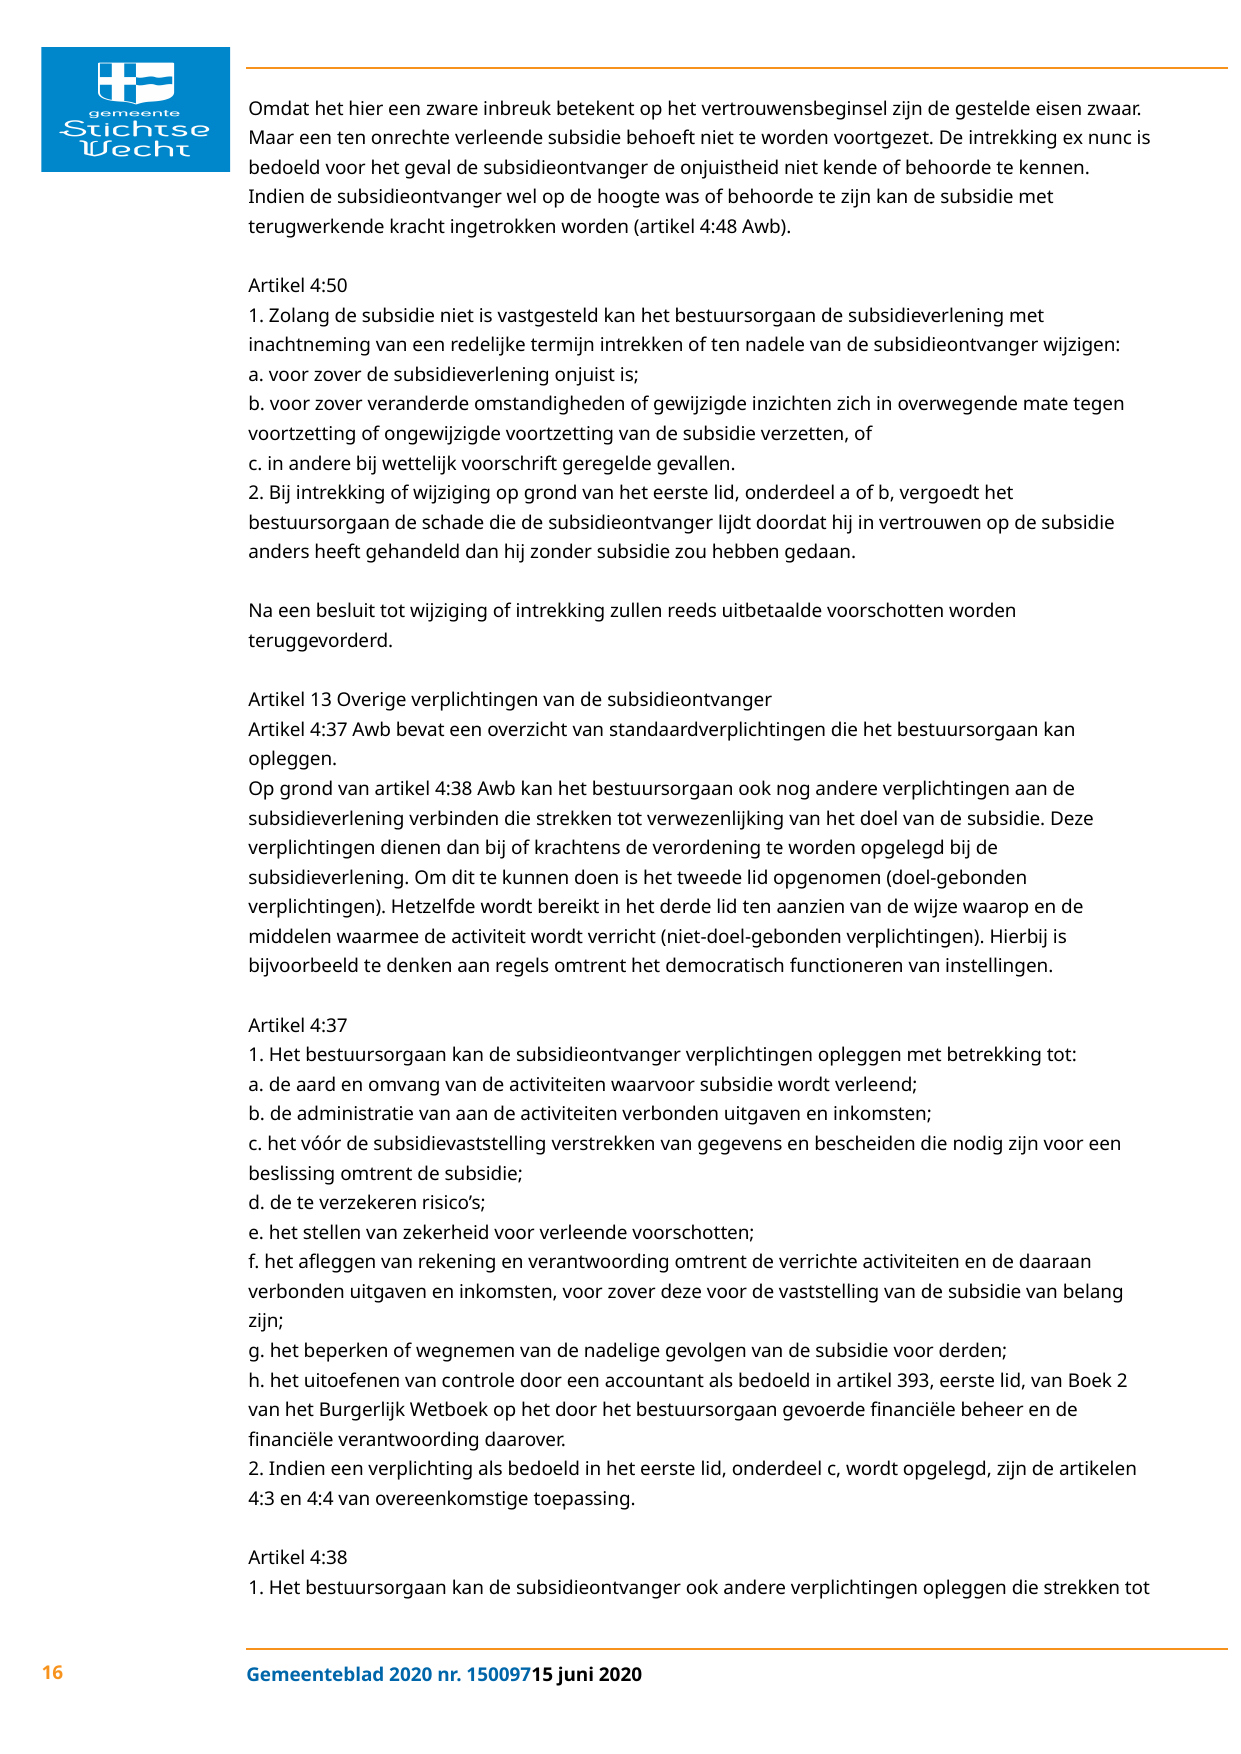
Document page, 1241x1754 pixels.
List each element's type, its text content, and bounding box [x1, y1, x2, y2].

text Artikel 4:38 [248, 1544, 1152, 1570]
text a. de aard en omvang van de activiteiten waarvoor subsidie wordt verleend; [248, 1071, 1152, 1097]
text 2. Bij intrekking of wijziging op grond van het eerste lid, onderdeel a of b, vergoedt het bestuursorgaan de schade die de subsidieontvanger lijdt doordat hij in vertrouwen op de subsidie anders heeft gehandeld dan hij zonder subsidie zou hebben gedaan. [248, 479, 1152, 564]
text d. de te verzekeren risico’s; [248, 1189, 1152, 1215]
text Omdat het hier een zware inbreuk betekent op het vertrouwensbeginsel zijn de gestelde eisen zwaar. Maar een ten onrechte verleende subsidie behoeft niet te worden voortgezet. De intrekking ex nunc is bedoeld voor het geval de subsidieontvanger de onjuistheid niet kende of behoorde te kennen. Indien de subsidieontvanger wel op de hoogte was of behoorde te zijn kan de subsidie met terugwerkende kracht ingetrokken worden (artikel 4:48 Awb). [248, 95, 1152, 239]
text f. het afleggen van rekening en verantwoording omtrent de verrichte activiteiten en de daaraan verbonden uitgaven en inkomsten, voor zover deze voor de vaststelling van de subsidie van belang zijn; [248, 1248, 1152, 1333]
text c. het vóór de subsidievaststelling verstrekken van gegevens en bescheiden die nodig zijn voor een beslissing omtrent de subsidie; [248, 1130, 1152, 1186]
text b. de administratie van aan de activiteiten verbonden uitgaven en inkomsten; [248, 1101, 1152, 1126]
text 1. Zolang de subsidie niet is vastgesteld kan het bestuursorgaan de subsidieverlening met inachtneming van een redelijke termijn intrekken of ten nadele van de subsidieontvanger wijzigen: [248, 302, 1152, 357]
text Artikel 4:37 [248, 1012, 1152, 1038]
picture [99, 63, 135, 101]
text 2. Indien een verplichting als bedoeld in het eerste lid, onderdeel c, wordt opgelegd, zijn de artikelen 4:3 en 4:4 van overeenkomstige toepassing. [248, 1456, 1152, 1511]
text b. voor zover veranderde omstandigheden of gewijzigde inzichten zich in overwegende mate tegen voortzetting of ongewijzigde voortzetting van de subsidie verzetten, of [248, 391, 1152, 446]
text 1. Het bestuursorgaan kan de subsidieontvanger ook andere verplichtingen opleggen die strekken tot [248, 1574, 1152, 1600]
text Artikel 13 Overige verplichtingen van de subsidieontvanger [248, 686, 1152, 712]
text 1. Het bestuursorgaan kan de subsidieontvanger verplichtingen opleggen met betrekking tot: [248, 1041, 1152, 1067]
text Artikel 4:37 Awb bevat een overzicht van standaardverplichtingen die het bestuursorgaan kan opleggen. [248, 716, 1152, 771]
picture [137, 63, 174, 103]
text h. het uitoefenen van controle door een accountant als bedoeld in artikel 393, eerste lid, van Boek 2 van het Burgerlijk Wetboek op het door het bestuursorgaan gevoerde financiële beheer en de financiële verantwoording daarover. [248, 1367, 1152, 1452]
text Na een besluit tot wijziging of intrekking zullen reeds uitbetaalde voorschotten worden teruggevorderd. [248, 598, 1152, 653]
text c. in andere bij wettelijk voorschrift geregelde gevallen. [248, 450, 1152, 476]
text a. voor zover de subsidieverlening onjuist is; [248, 361, 1152, 387]
text Op grond van artikel 4:38 Awb kan het bestuursorgaan ook nog andere verplichtingen aan de subsidieverlening verbinden die strekken tot verwezenlijking van het doel van de subsidie. Deze verplichtingen dienen dan bij of krachtens de verordening te worden opgelegd bij de subsidieverlening. Om dit te kunnen doen is het tweede lid opgenomen (doel-gebonden verplichtingen). Hetzelfde wordt bereikt in het derde lid ten aanzien van de wijze waarop en de middelen waarmee de activiteit wordt verricht (niet-doel-gebonden verplichtingen). Hierbij is bijvoorbeeld te denken aan regels omtrent het democratisch functioneren van instellingen. [248, 775, 1152, 978]
text e. het stellen van zekerheid voor verleende voorschotten; [248, 1219, 1152, 1245]
text g. het beperken of wegnemen van de nadelige gevolgen van de subsidie voor derden; [248, 1337, 1152, 1363]
text Artikel 4:50 [248, 272, 1152, 298]
